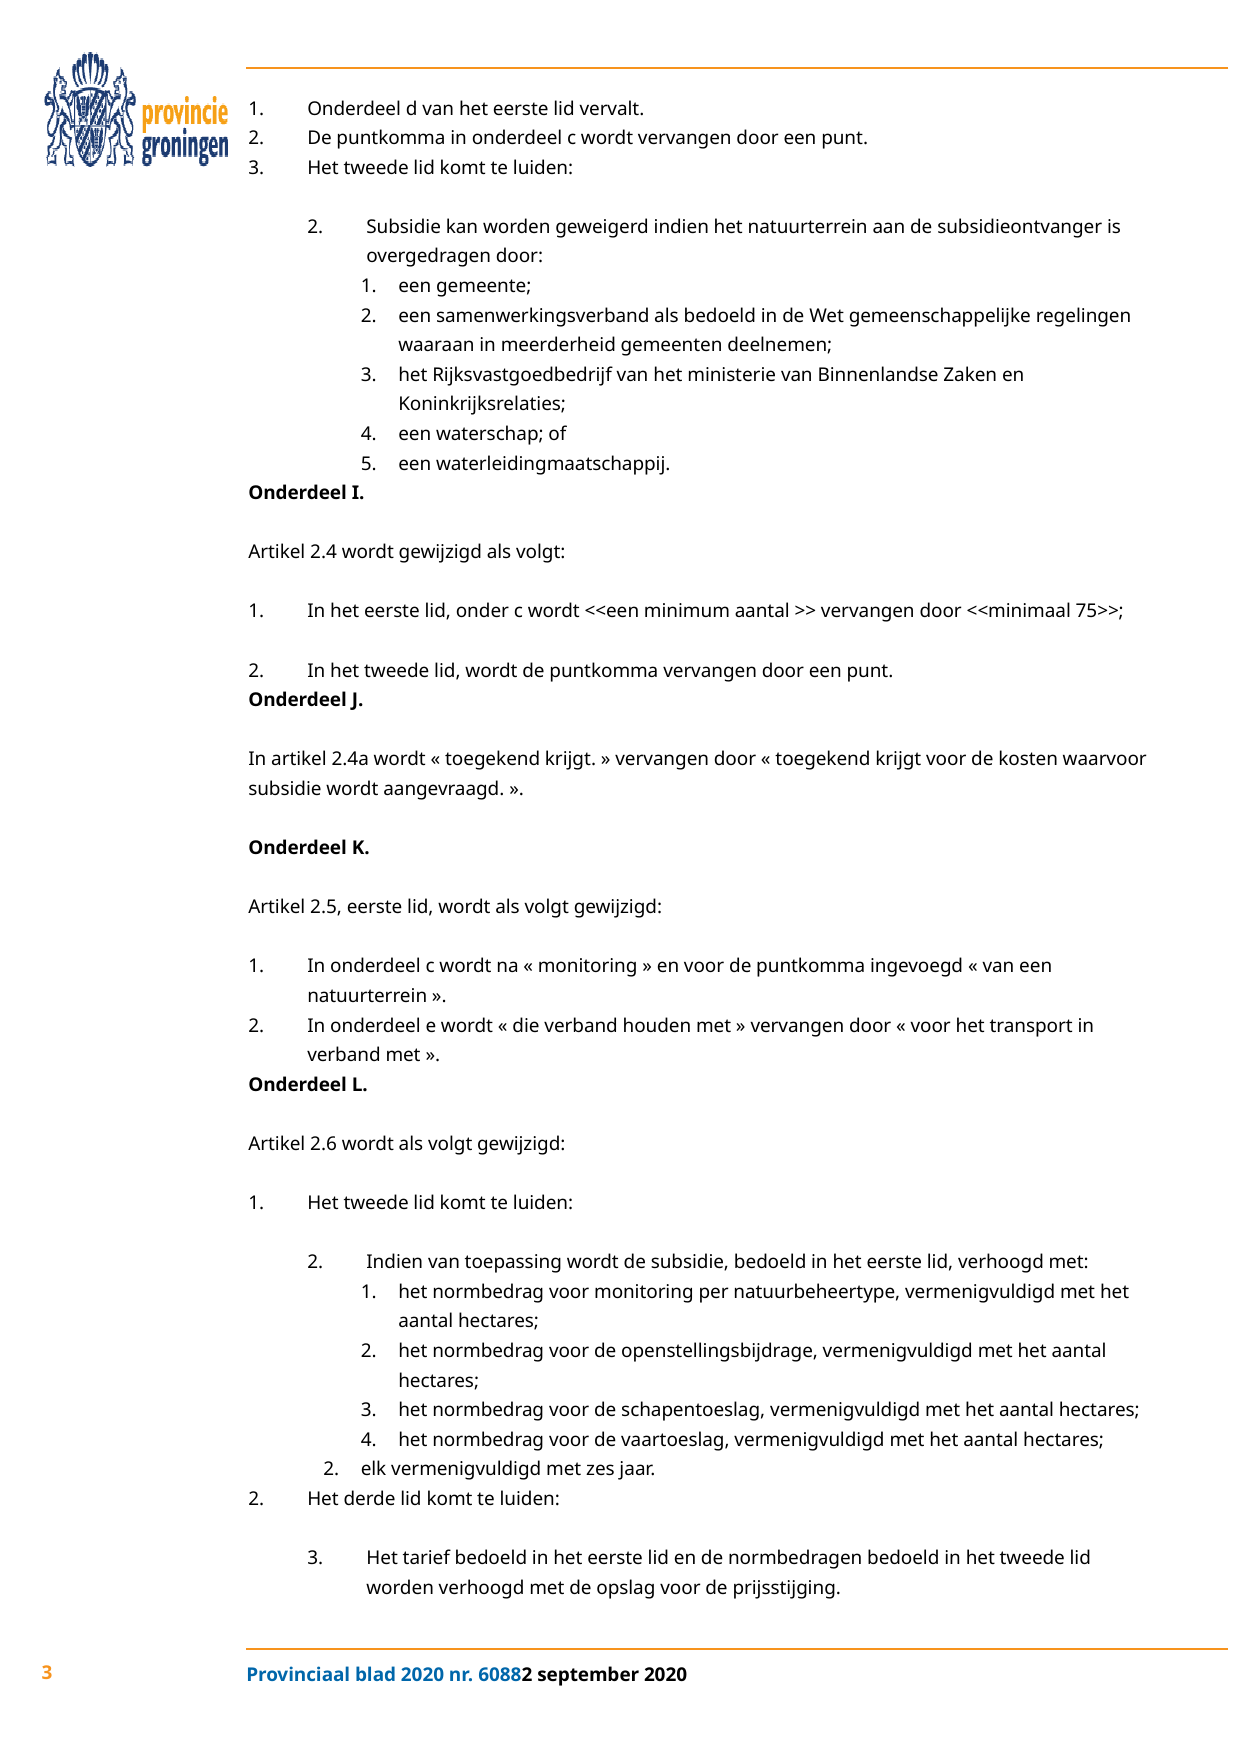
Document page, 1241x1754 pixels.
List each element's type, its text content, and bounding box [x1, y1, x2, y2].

text Artikel 2.4 wordt gewijzigd als volgt: [248, 538, 1152, 564]
list Onderdeel d van het eerste lid vervalt. [248, 95, 1152, 121]
list een waterleidingmaatschappij. [361, 450, 1152, 476]
list een gemeente; [361, 272, 1152, 298]
list Indien van toepassing wordt de subsidie, bedoeld in het eerste lid, verhoogd met: [307, 1248, 1152, 1274]
list In het eerste lid, onder c wordt <<een minimum aantal >> vervangen door <<minimaal 75>>; [248, 598, 1152, 623]
list een waterschap; of [361, 420, 1152, 446]
picture [41, 47, 231, 172]
text In artikel 2.4a wordt « toegekend krijgt. » vervangen door « toegekend krijgt voor de kosten waarvoor subsidie wordt aangevraagd. ». [248, 746, 1152, 801]
list elk vermenigvuldigd met zes jaar. [323, 1456, 1152, 1481]
list Het derde lid komt te luiden: [248, 1485, 1152, 1511]
list een samenwerkingsverband als bedoeld in de Wet gemeenschappelijke regelingen waaraan in meerderheid gemeenten deelnemen; [361, 302, 1152, 357]
list Het tweede lid komt te luiden: [248, 1189, 1152, 1215]
list Subsidie kan worden geweigerd indien het natuurterrein aan de subsidieontvanger is overgedragen door: [307, 213, 1152, 268]
list In onderdeel c wordt na « monitoring » en voor de puntkomma ingevoegd « van een natuurterrein ». [248, 953, 1152, 1008]
text Onderdeel I. [248, 479, 1152, 505]
list het normbedrag voor monitoring per natuurbeheertype, vermenigvuldigd met het aantal hectares; [361, 1278, 1152, 1333]
list het Rijksvastgoedbedrijf van het ministerie van Binnenlandse Zaken en Koninkrijksrelaties; [361, 361, 1152, 416]
list het normbedrag voor de schapentoeslag, vermenigvuldigd met het aantal hectares; [361, 1396, 1152, 1422]
list het normbedrag voor de openstellingsbijdrage, vermenigvuldigd met het aantal hectares; [361, 1337, 1152, 1393]
text Artikel 2.5, eerste lid, wordt als volgt gewijzigd: [248, 893, 1152, 919]
text Artikel 2.6 wordt als volgt gewijzigd: [248, 1130, 1152, 1156]
text Onderdeel L. [248, 1071, 1152, 1097]
list De puntkomma in onderdeel c wordt vervangen door een punt. [248, 124, 1152, 150]
list Het tarief bedoeld in het eerste lid en de normbedragen bedoeld in het tweede lid worden verhoogd met de opslag voor de prijsstijging. [307, 1544, 1152, 1600]
list het normbedrag voor de vaartoeslag, vermenigvuldigd met het aantal hectares; [361, 1426, 1152, 1452]
list In onderdeel e wordt « die verband houden met » vervangen door « voor het transport in verband met ». [248, 1012, 1152, 1067]
list Het tweede lid komt te luiden: [248, 154, 1152, 180]
list In het tweede lid, wordt de puntkomma vervangen door een punt. [248, 657, 1152, 683]
text Onderdeel J. [248, 686, 1152, 712]
text Onderdeel K. [248, 834, 1152, 860]
